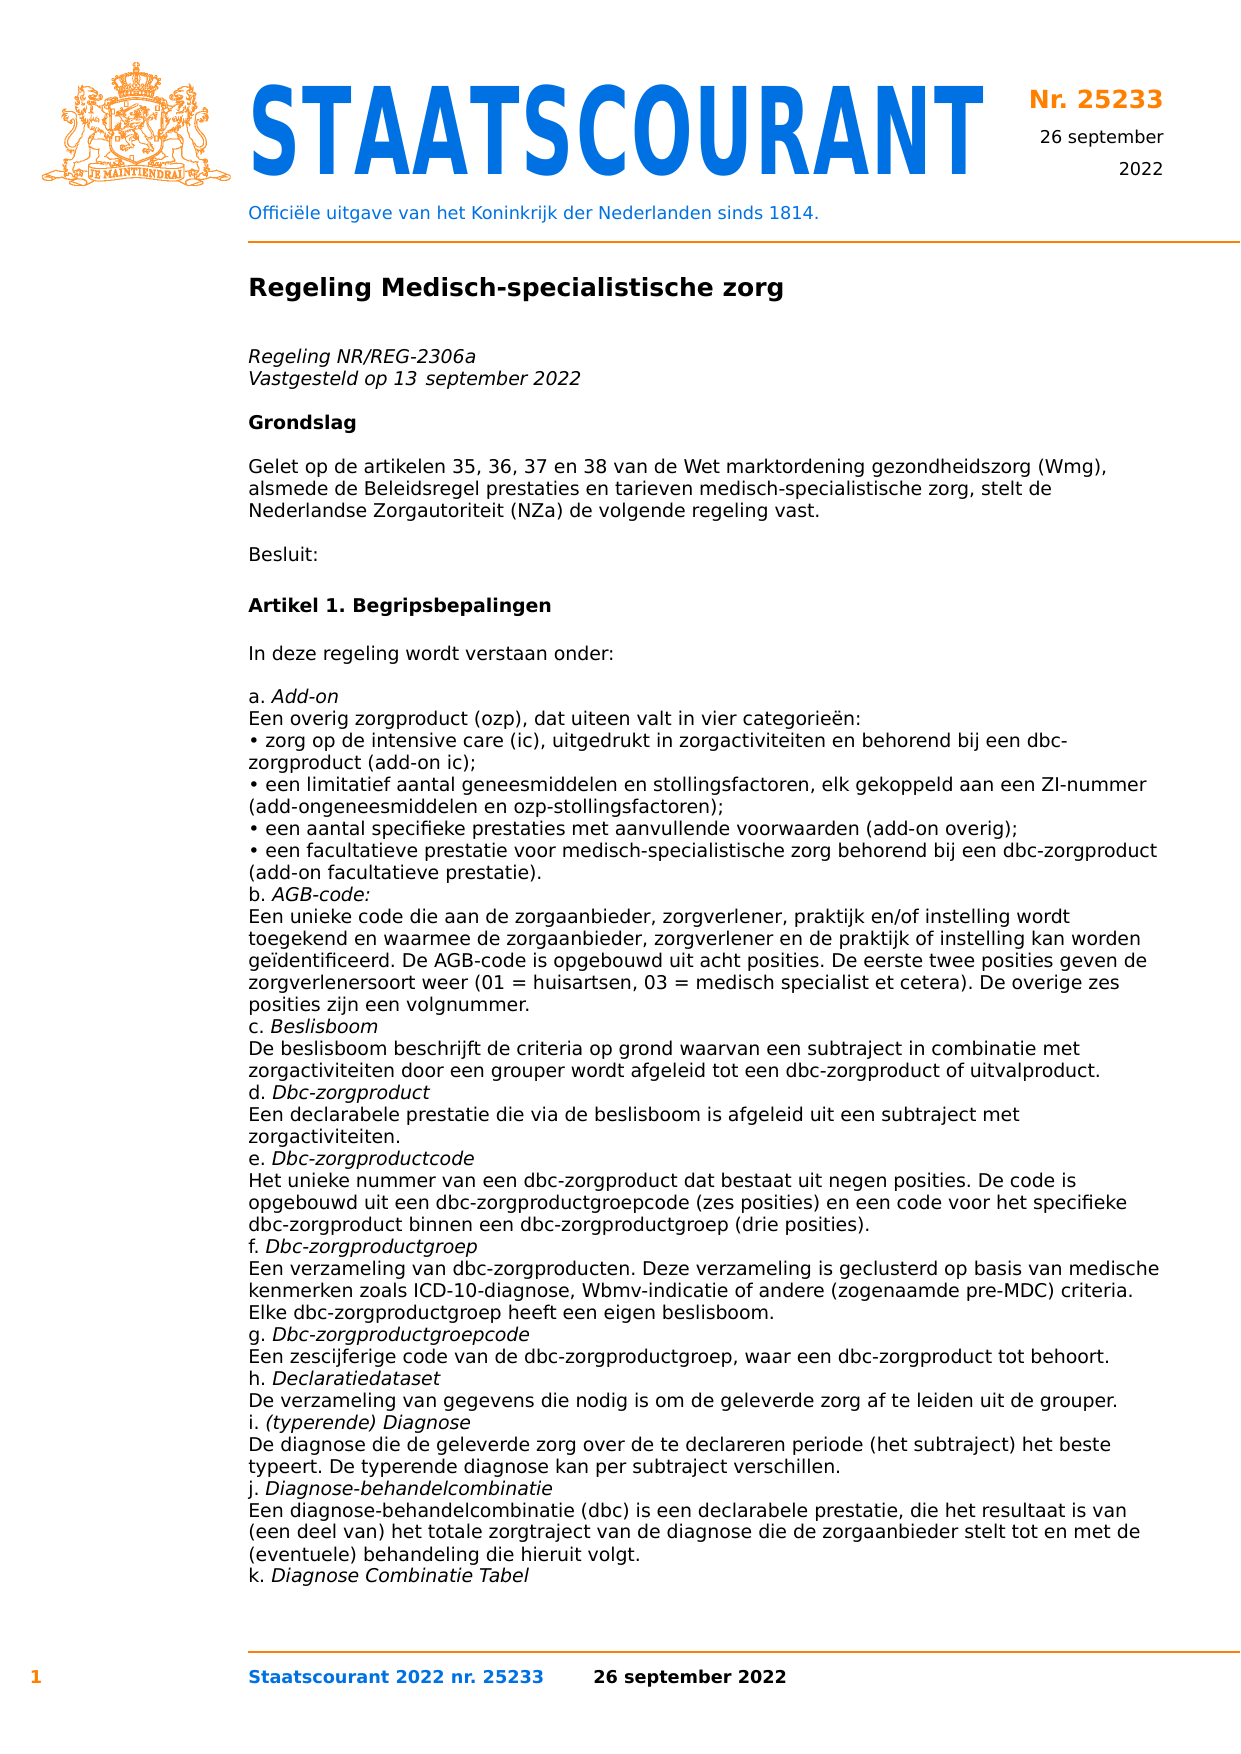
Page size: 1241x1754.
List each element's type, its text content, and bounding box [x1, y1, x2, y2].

text Vastgesteld op 13 september 2022 [248, 368, 1163, 390]
text i. (typerende) Diagnose [248, 1412, 1163, 1433]
text Een declarabele prestatie die via de beslisboom is afgeleid uit een subtraject met zorgactiviteiten. [248, 1104, 1163, 1148]
text d. Dbc-zorgproduct [248, 1082, 1163, 1104]
text g. Dbc-zorgproductgroepcode [248, 1324, 1163, 1346]
table_header Nr. 25233 [998, 62, 1240, 121]
text h. Declaratiedataset [248, 1368, 1163, 1389]
text e. Dbc-zorgproductcode [248, 1148, 1163, 1170]
table_cell 26 september [998, 121, 1240, 153]
table_header STAATSCOURANT [248, 62, 998, 203]
text • een aantal specifieke prestaties met aanvullende voorwaarden (add-on overig); [248, 818, 1163, 840]
text Grondslag [248, 412, 1163, 434]
subtitle Artikel 1. Begripsbepalingen [248, 595, 1163, 617]
subtitle Regeling Medisch-specialistische zorg [248, 273, 1163, 302]
text c. Beslisboom [248, 1016, 1163, 1038]
text Regeling NR/REG-2306a [248, 346, 1163, 368]
table_cell Officiële uitgave van het Koninkrijk der Nederlanden sinds 1814. [248, 203, 1240, 241]
text De verzameling van gegevens die nodig is om de geleverde zorg af te leiden uit de grouper. [248, 1389, 1163, 1412]
text a. Add-on [248, 686, 1163, 708]
text De beslisboom beschrijft de criteria op grond waarvan een subtraject in combinatie met zorgactiviteiten door een grouper wordt afgeleid tot een dbc-zorgproduct of uitvalproduct. [248, 1038, 1163, 1082]
picture [41, 62, 231, 186]
text Een zescijferige code van de dbc-zorgproductgroep, waar een dbc-zorgproduct tot behoort. [248, 1346, 1163, 1368]
text j. Diagnose-behandelcombinatie [248, 1477, 1163, 1499]
text In deze regeling wordt verstaan onder: [248, 642, 1163, 664]
text Een verzameling van dbc-zorgproducten. Deze verzameling is geclusterd op basis van medische kenmerken zoals ICD-10-diagnose, Wbmv-indicatie of andere (zogenaamde pre-MDC) criteria. Elke dbc-zorgproductgroep heeft een eigen beslisboom. [248, 1258, 1163, 1324]
text • een limitatief aantal geneesmiddelen en stollingsfactoren, elk gekoppeld aan een ZI-nummer (add-ongeneesmiddelen en ozp-stollingsfactoren); [248, 774, 1163, 818]
text k. Diagnose Combinatie Tabel [248, 1565, 1163, 1587]
text Een overig zorgproduct (ozp), dat uiteen valt in vier categorieën: [248, 708, 1163, 730]
text De diagnose die de geleverde zorg over de te declareren periode (het subtraject) het beste typeert. De typerende diagnose kan per subtraject verschillen. [248, 1433, 1163, 1477]
table_header [25, 62, 248, 241]
text b. AGB-code: [248, 884, 1163, 906]
text Besluit: [248, 543, 1163, 565]
text • een facultatieve prestatie voor medisch-specialistische zorg behorend bij een dbc-zorgproduct (add-on facultatieve prestatie). [248, 840, 1163, 884]
text Een unieke code die aan de zorgaanbieder, zorgverlener, praktijk en/of instelling wordt toegekend en waarmee de zorgaanbieder, zorgverlener en de praktijk of instelling kan worden geïdentificeerd. De AGB-code is opgebouwd uit acht posities. De eerste twee posities geven de zorgverlenersoort weer (01 = huisartsen, 03 = medisch specialist et cetera). De overige zes posities zijn een volgnummer. [248, 906, 1163, 1016]
text • zorg op de intensive care (ic), uitgedrukt in zorgactiviteiten en behorend bij een dbc-zorgproduct (add-on ic); [248, 730, 1163, 774]
text f. Dbc-zorgproductgroep [248, 1236, 1163, 1258]
text Het unieke nummer van een dbc-zorgproduct dat bestaat uit negen posities. De code is opgebouwd uit een dbc-zorgproductgroepcode (zes posities) en een code voor het specifieke dbc-zorgproduct binnen een dbc-zorgproductgroep (drie posities). [248, 1170, 1163, 1236]
text Gelet op de artikelen 35, 36, 37 en 38 van de Wet marktordening gezondheidszorg (Wmg), alsmede de Beleidsregel prestaties en tarieven medisch-specialistische zorg, stelt de Nederlandse Zorgautoriteit (NZa) de volgende regeling vast. [248, 456, 1163, 522]
text Een diagnose-behandelcombinatie (dbc) is een declarabele prestatie, die het resultaat is van (een deel van) het totale zorgtraject van de diagnose die de zorgaanbieder stelt tot en met de (eventuele) behandeling die hieruit volgt. [248, 1499, 1163, 1565]
table_cell 2022 [998, 153, 1240, 203]
